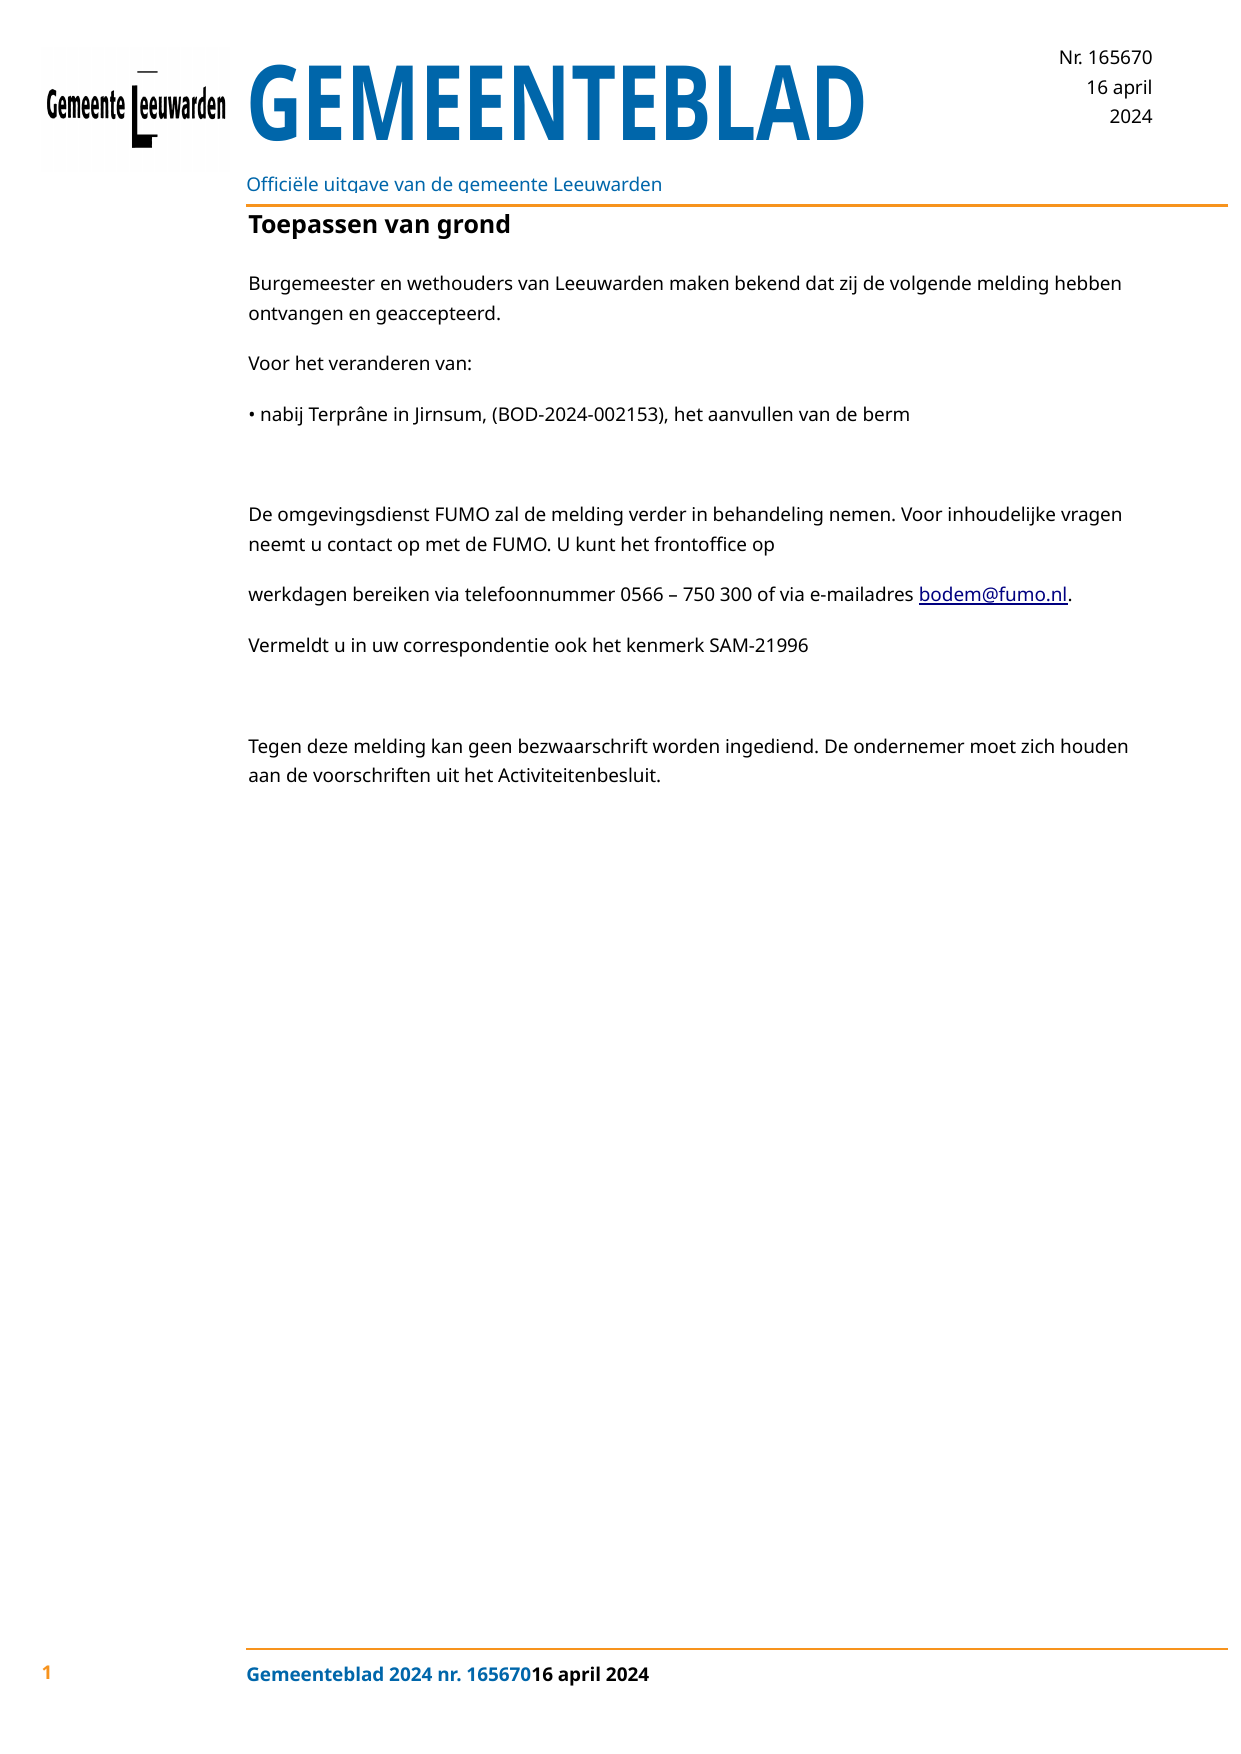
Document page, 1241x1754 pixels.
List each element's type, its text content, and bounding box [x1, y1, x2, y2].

picture [41, 47, 231, 172]
text Tegen deze melding kan geen bezwaarschrift worden ingediend. De ondernemer moet zich houden aan de voorschriften uit het Activiteitenbesluit. [248, 733, 1152, 788]
text Burgemeester en wethouders van Leeuwarden maken bekend dat zij de volgende melding hebben ontvangen en geaccepteerd. [248, 270, 1152, 326]
text werkdagen bereiken via telefoonnummer 0566 – 750 300 of via e-mailadres bodem@fumo.nl. [248, 582, 1152, 607]
text Toepassen van grond [248, 207, 1152, 241]
text Vermeldt u in uw correspondentie ook het kenmerk SAM-21996 [248, 632, 1152, 658]
text • nabij Terprâne in Jirnsum, (BOD-2024-002153), het aanvullen van de berm [248, 401, 1152, 426]
text Voor het veranderen van: [248, 350, 1152, 376]
text De omgevingsdienst FUMO zal de melding verder in behandeling nemen. Voor inhoudelijke vragen neemt u contact op met de FUMO. U kunt het frontoffice op [248, 502, 1152, 557]
